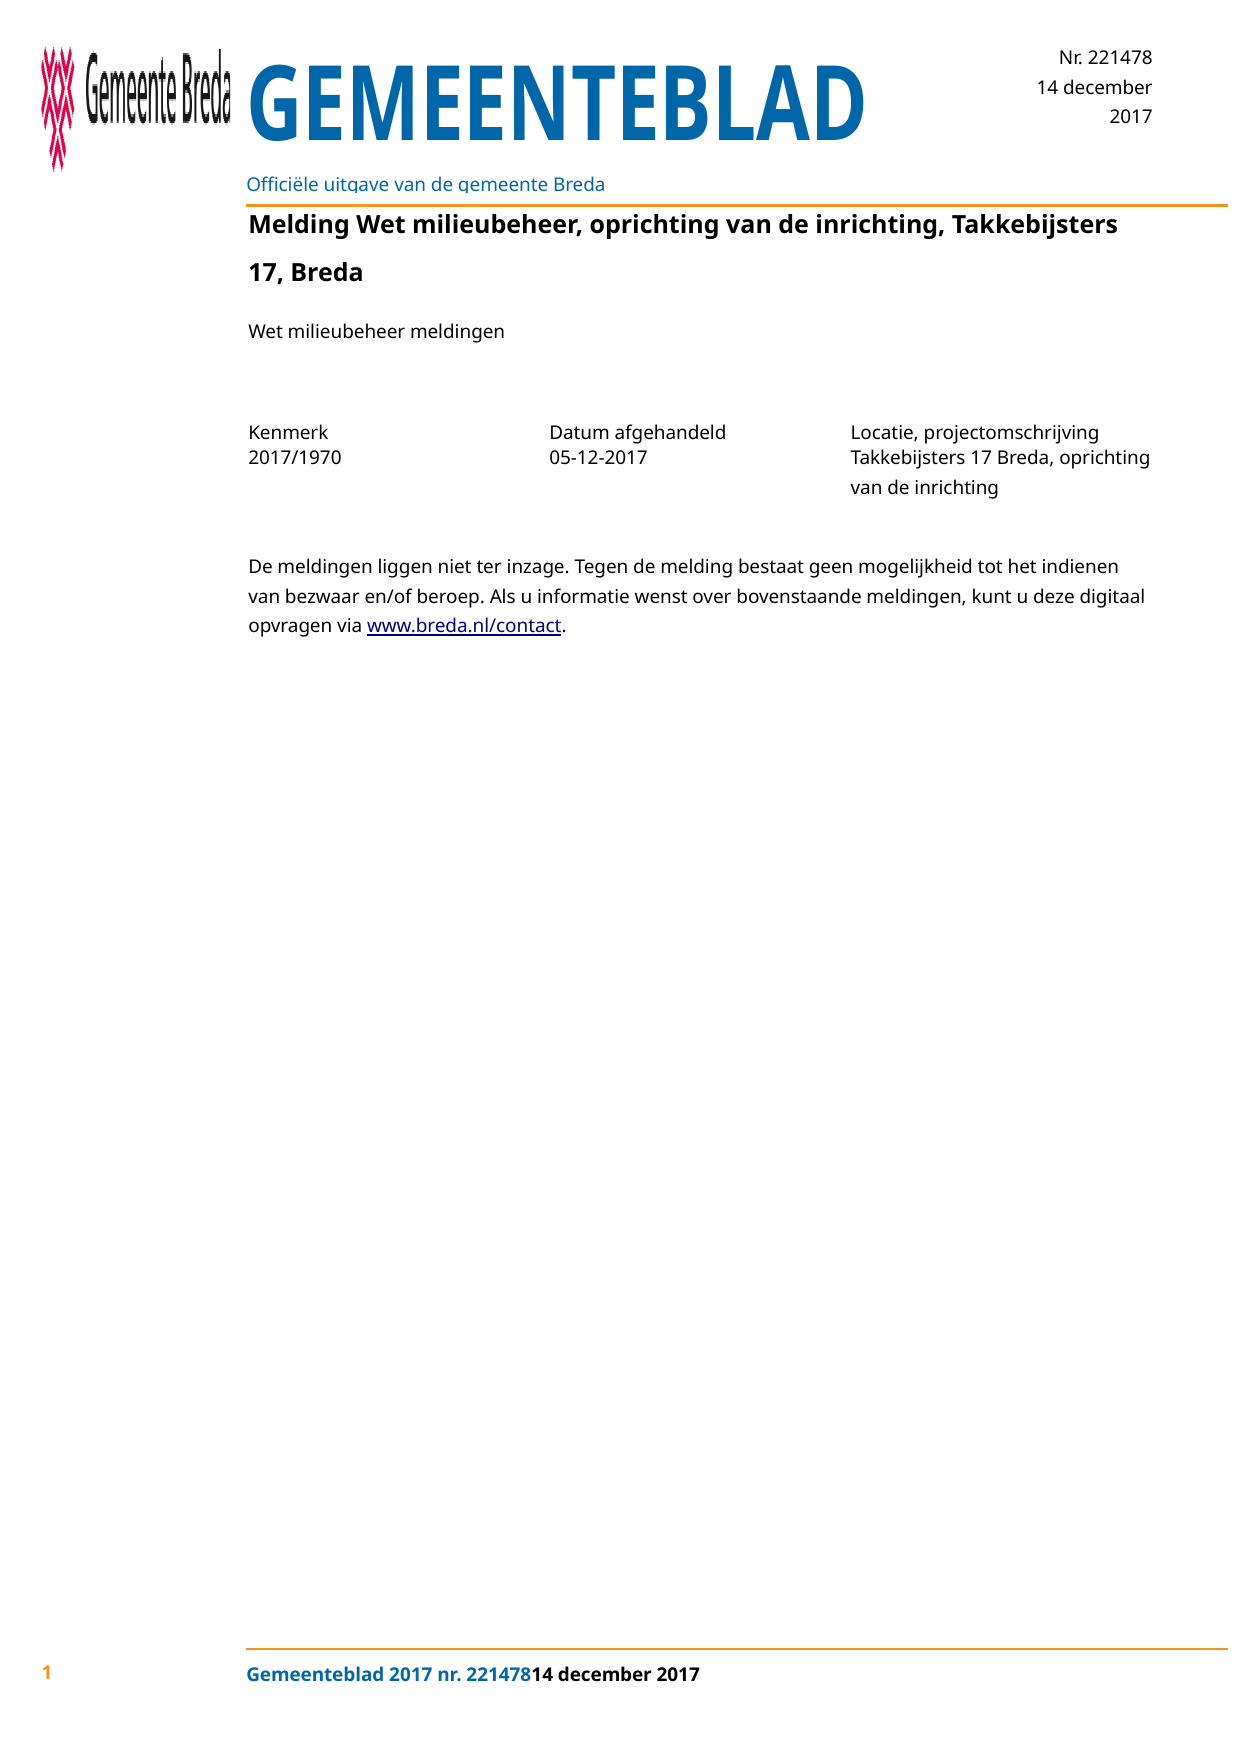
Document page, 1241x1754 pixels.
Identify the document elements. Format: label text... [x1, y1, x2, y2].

text Wet milieubeheer meldingen [248, 318, 1152, 344]
text Melding Wet milieubeheer, oprichting van de inrichting, Takkebijsters 17, Breda [248, 207, 1152, 288]
table_header Datum afgehandeld [549, 419, 850, 444]
table_cell 2017/1970 [248, 445, 549, 500]
table_cell Takkebijsters 17 Breda, oprichting van de inrichting [850, 445, 1152, 500]
table_header Locatie, projectomschrijving [850, 419, 1152, 444]
table_cell 05-12-2017 [549, 445, 850, 500]
table_header Kenmerk [248, 419, 549, 444]
text De meldingen liggen niet ter inzage. Tegen de melding bestaat geen mogelijkheid tot het indienen van bezwaar en/of beroep. Als u informatie wenst over bovenstaande meldingen, kunt u deze digitaal opvragen via www.breda.nl/contact. [248, 553, 1152, 638]
picture [41, 47, 231, 172]
